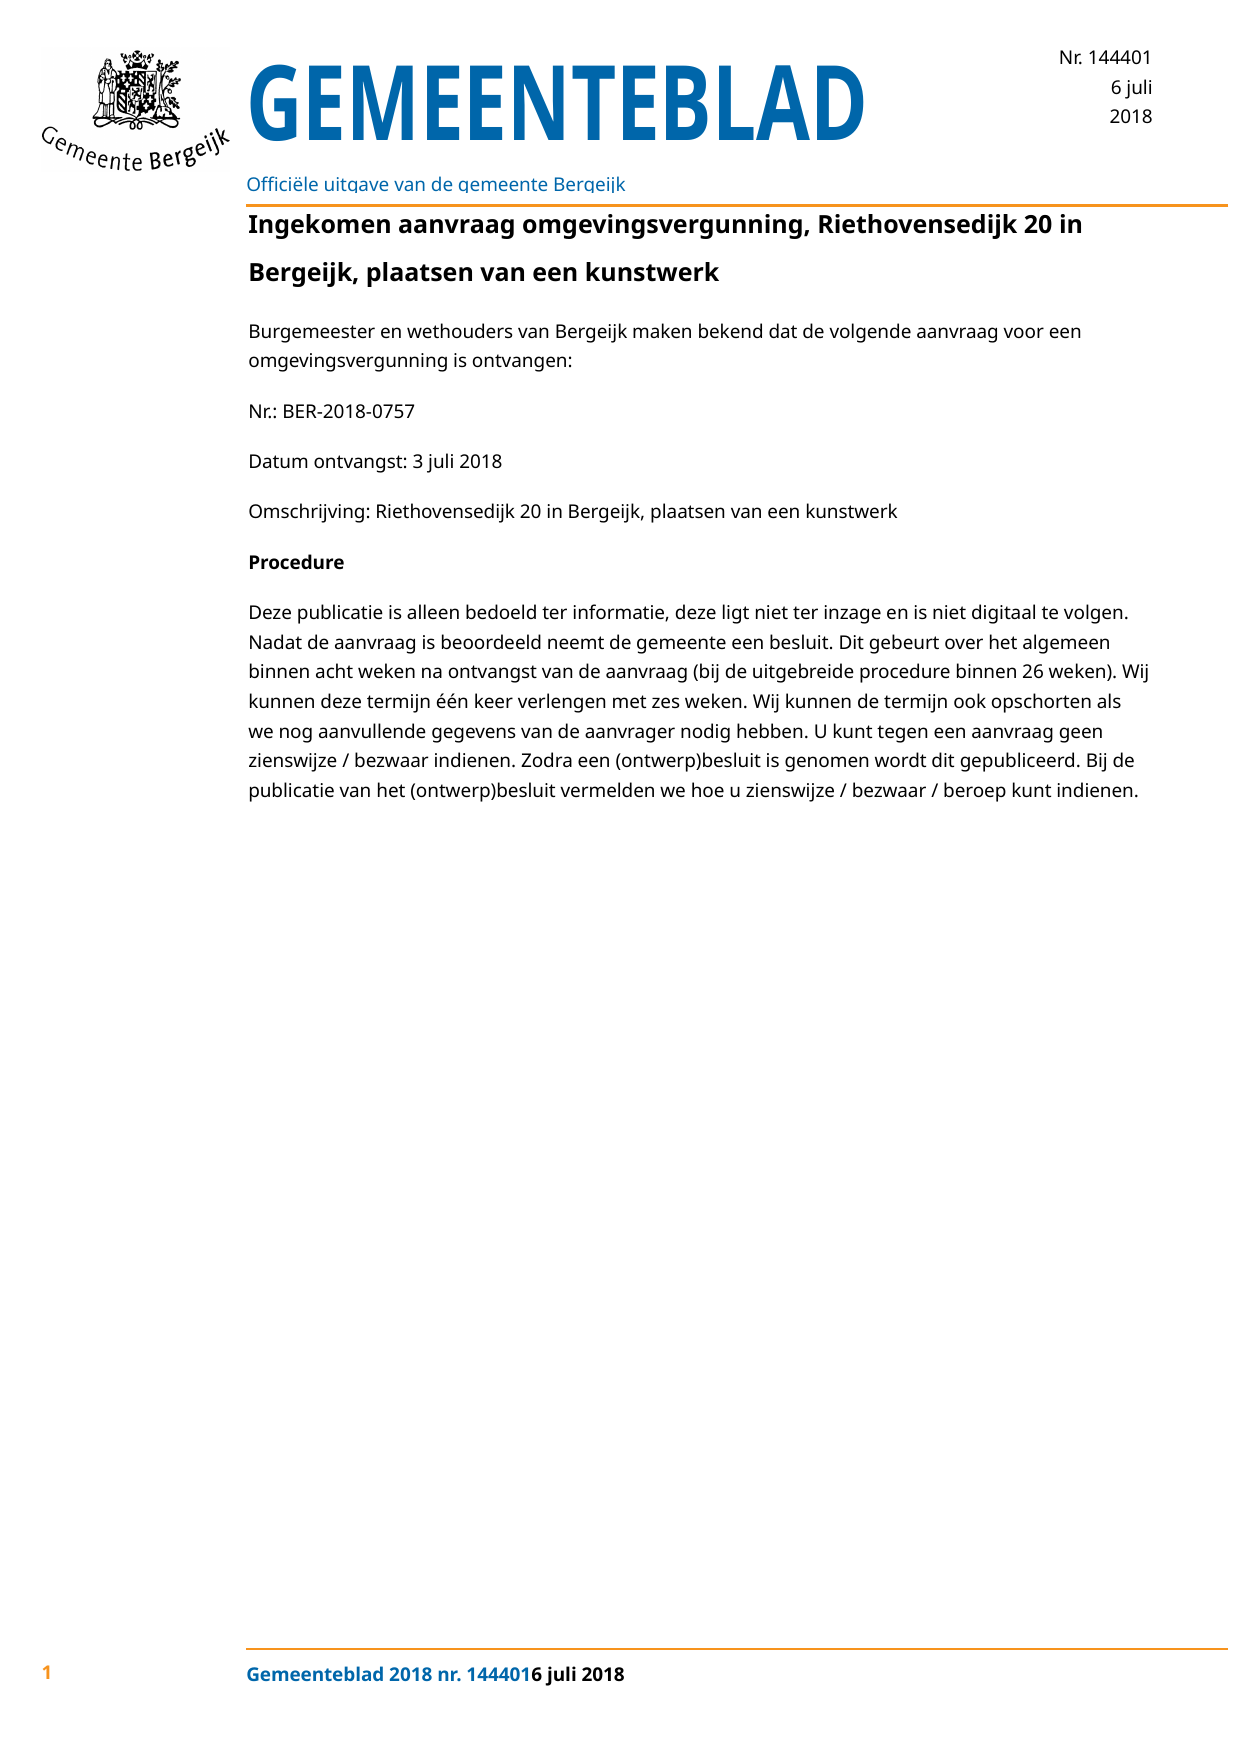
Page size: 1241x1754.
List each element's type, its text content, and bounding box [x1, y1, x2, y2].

text Deze publicatie is alleen bedoeld ter informatie, deze ligt niet ter inzage en is niet digitaal te volgen. Nadat de aanvraag is beoordeeld neemt de gemeente een besluit. Dit gebeurt over het algemeen binnen acht weken na ontvangst van de aanvraag (bij de uitgebreide procedure binnen 26 weken). Wij kunnen deze termijn één keer verlengen met zes weken. Wij kunnen de termijn ook opschorten als we nog aanvullende gegevens van de aanvrager nodig hebben. U kunt tegen een aanvraag geen zienswijze / bezwaar indienen. Zodra een (ontwerp)besluit is genomen wordt dit gepubliceerd. Bij de publicatie van het (ontwerp)besluit vermelden we hoe u zienswijze / bezwaar / beroep kunt indienen. [248, 599, 1152, 803]
picture [41, 47, 231, 172]
text Nr.: BER-2018-0757 [248, 398, 1152, 424]
text Procedure [248, 549, 1152, 575]
text Omschrijving: Riethovensedijk 20 in Bergeijk, plaatsen van een kunstwerk [248, 499, 1152, 524]
text Burgemeester en wethouders van Bergeijk maken bekend dat de volgende aanvraag voor een omgevingsvergunning is ontvangen: [248, 318, 1152, 373]
text Ingekomen aanvraag omgevingsvergunning, Riethovensedijk 20 in Bergeijk, plaatsen van een kunstwerk [248, 207, 1152, 288]
text Datum ontvangst: 3 juli 2018 [248, 448, 1152, 474]
